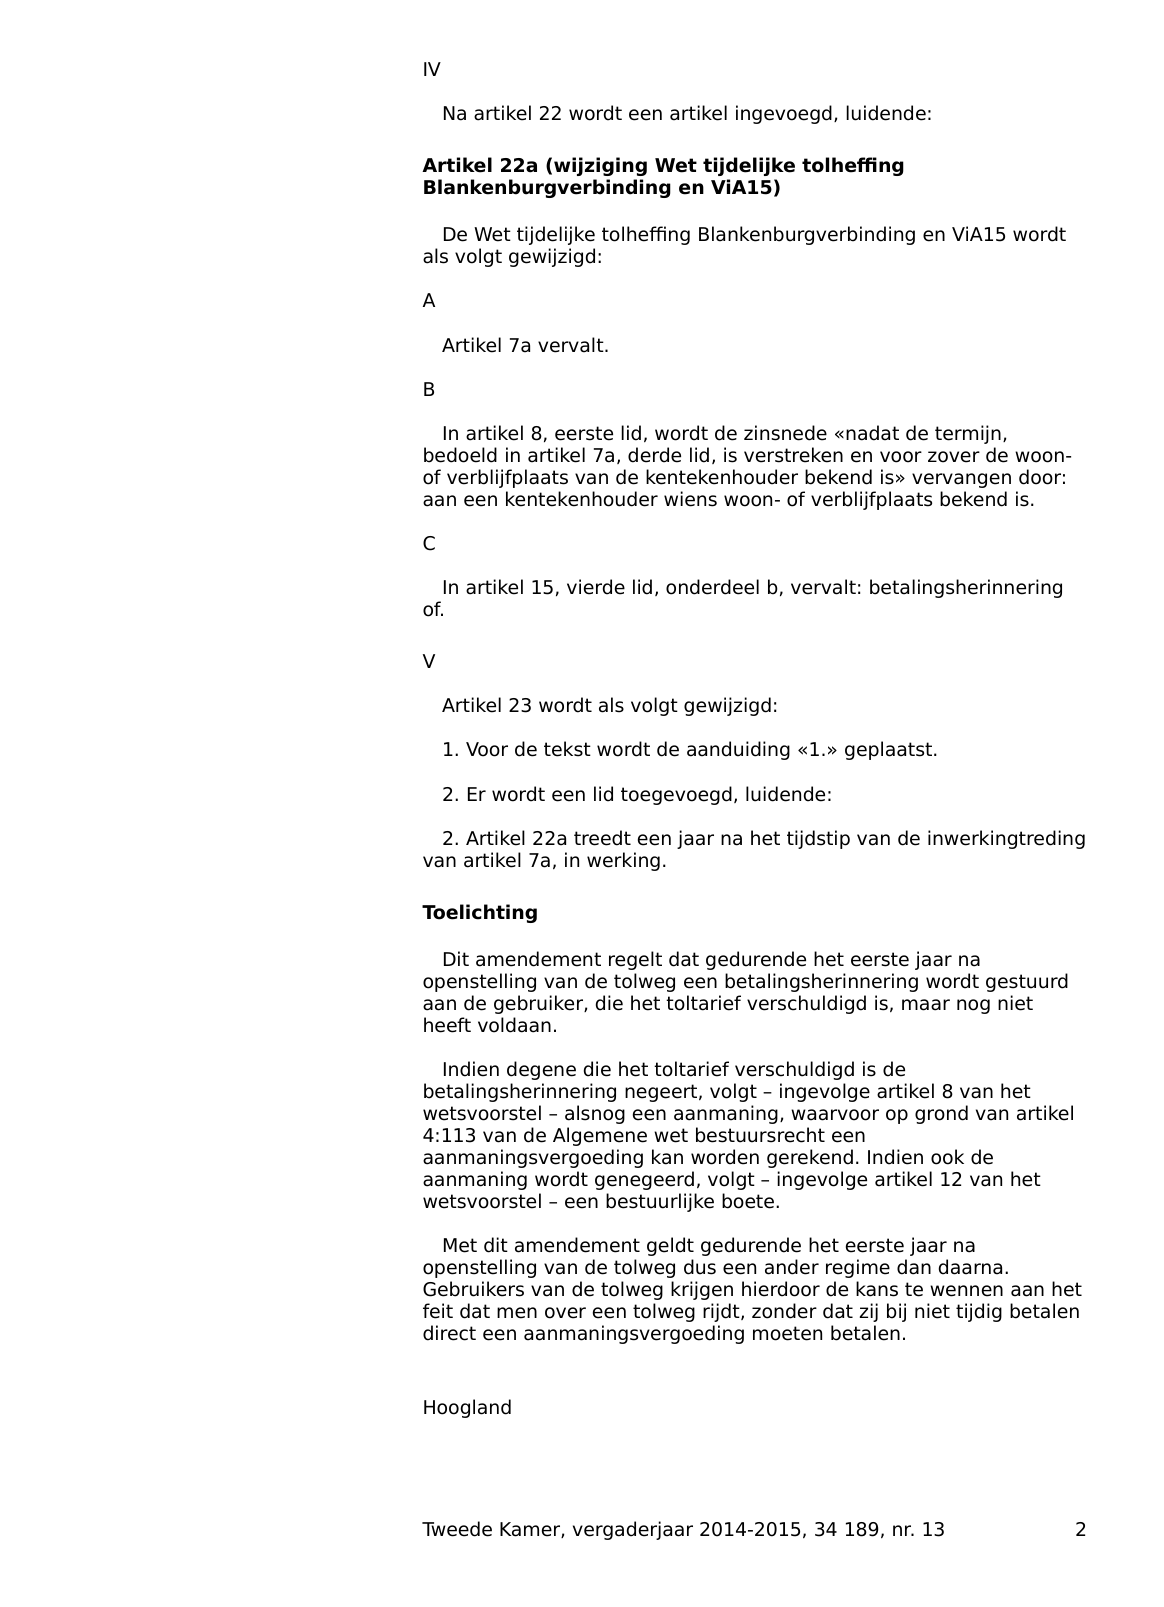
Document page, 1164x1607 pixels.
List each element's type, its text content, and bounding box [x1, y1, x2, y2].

text 2. Er wordt een lid toegevoegd, luidende: [422, 783, 1087, 806]
subtitle IV [422, 59, 1087, 81]
text Na artikel 22 wordt een artikel ingevoegd, luidende: [422, 103, 1087, 125]
text Artikel 7a vervalt. [422, 334, 1087, 356]
text C [422, 533, 1087, 555]
text In artikel 15, vierde lid, onderdeel b, vervalt: betalingsherinnering of. [422, 577, 1087, 621]
text De Wet tijdelijke tolheffing Blankenburgverbinding en ViA15 wordt als volgt gewijzigd: [422, 224, 1087, 268]
subtitle Toelichting [422, 902, 1087, 924]
text Artikel 23 wordt als volgt gewijzigd: [422, 695, 1087, 717]
subtitle V [422, 651, 1087, 673]
text In artikel 8, eerste lid, wordt de zinsnede «nadat de termijn, bedoeld in artikel 7a, derde lid, is verstreken en voor zover de woon- of verblijfplaats van de kentekenhouder bekend is» vervangen door: aan een kentekenhouder wiens woon- of verblijfplaats bekend is. [422, 423, 1087, 511]
text B [422, 379, 1087, 401]
text Met dit amendement geldt gedurende het eerste jaar na openstelling van de tolweg dus een ander regime dan daarna. Gebruikers van de tolweg krijgen hierdoor de kans te wennen aan het feit dat men over een tolweg rijdt, zonder dat zij bij niet tijdig betalen direct een aanmaningsvergoeding moeten betalen. [422, 1235, 1087, 1345]
text A [422, 290, 1087, 312]
text 2. Artikel 22a treedt een jaar na het tijdstip van de inwerkingtreding van artikel 7a, in werking. [422, 828, 1087, 872]
text Dit amendement regelt dat gedurende het eerste jaar na openstelling van de tolweg een betalingsherinnering wordt gestuurd aan de gebruiker, die het toltarief verschuldigd is, maar nog niet heeft voldaan. [422, 949, 1087, 1037]
subtitle Artikel 22a (wijziging Wet tijdelijke tolheffing Blankenburgverbinding en ViA15) [422, 155, 1087, 199]
text Indien degene die het toltarief verschuldigd is de betalingsherinnering negeert, volgt – ingevolge artikel 8 van het wetsvoorstel – alsnog een aanmaning, waarvoor op grond van artikel 4:113 van de Algemene wet bestuursrecht een aanmaningsvergoeding kan worden gerekend. Indien ook de aanmaning wordt genegeerd, volgt – ingevolge artikel 12 van het wetsvoorstel – een bestuurlijke boete. [422, 1059, 1087, 1213]
text 1. Voor de tekst wordt de aanduiding «1.» geplaatst. [422, 739, 1087, 761]
text Hoogland [422, 1375, 1087, 1419]
